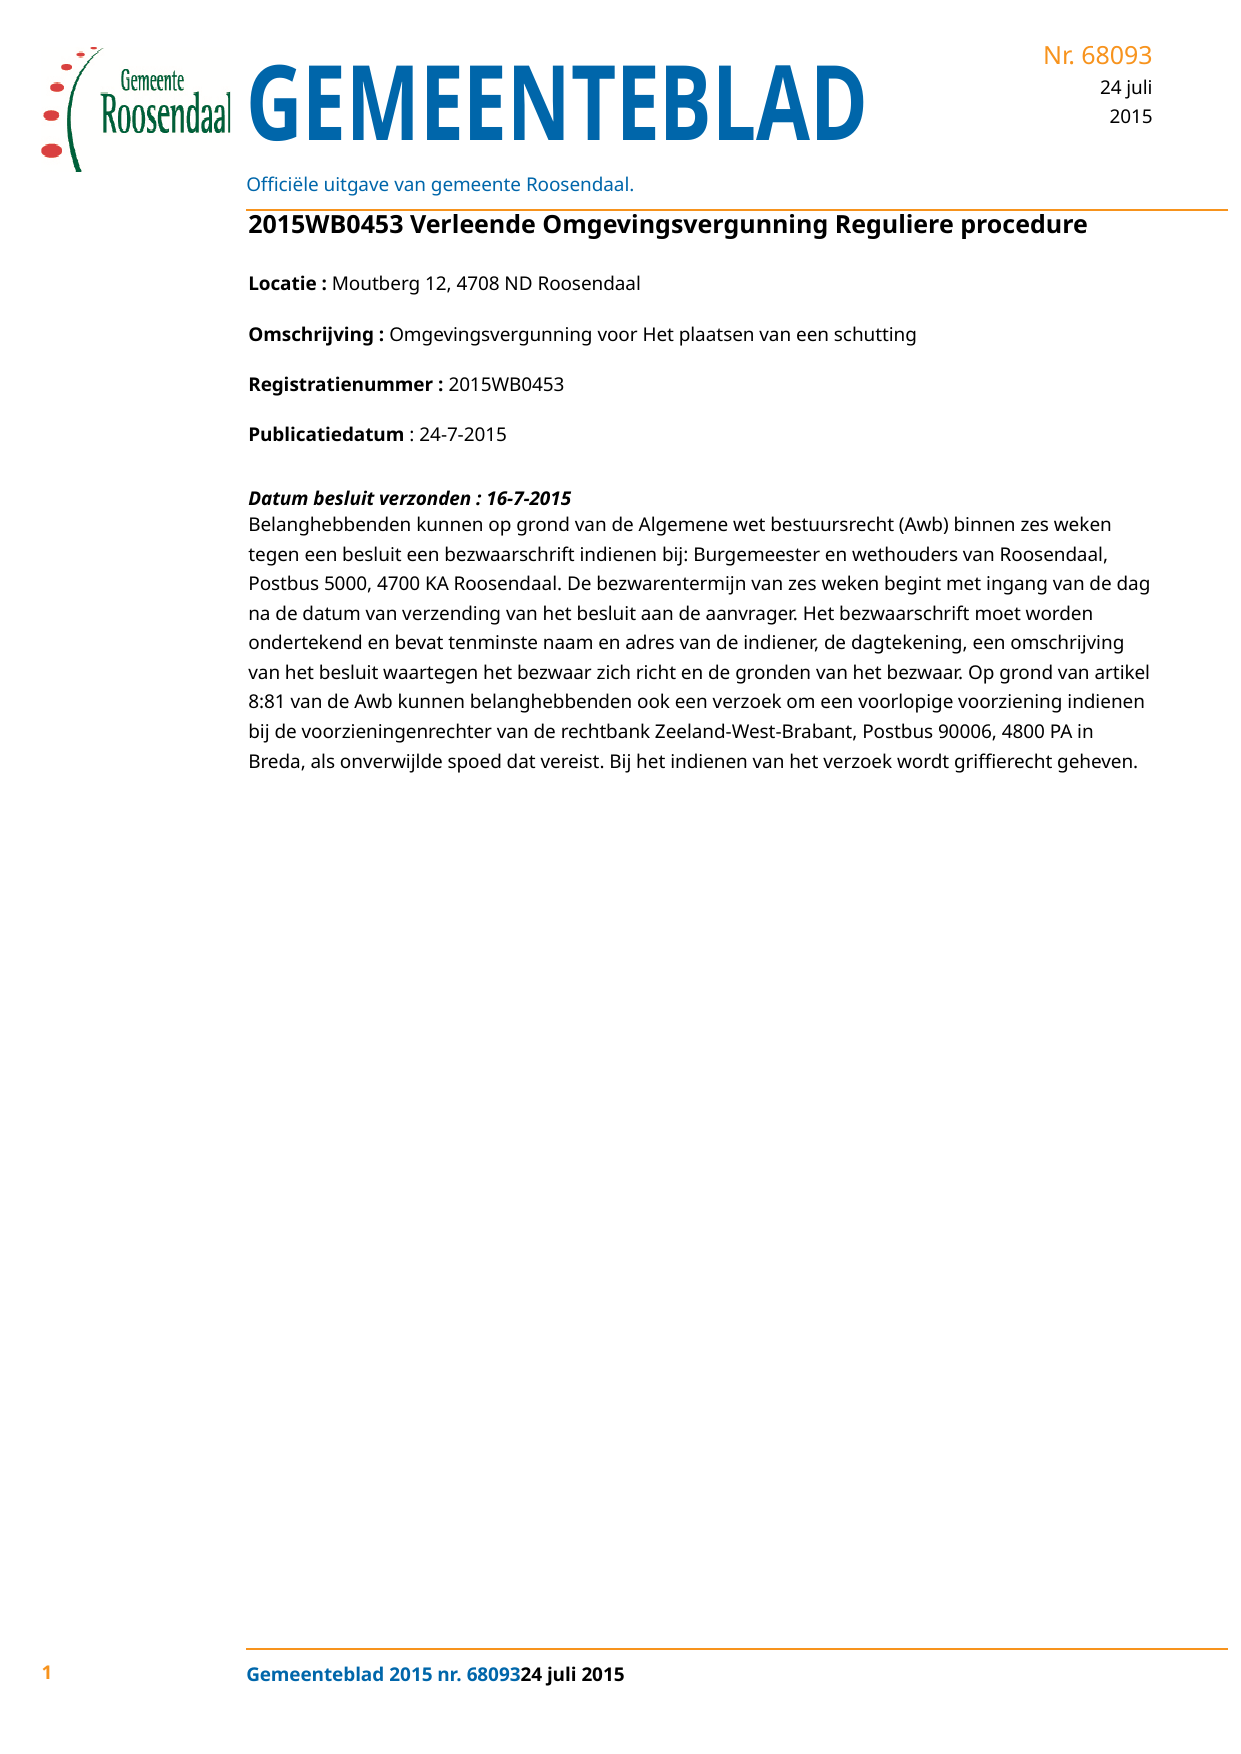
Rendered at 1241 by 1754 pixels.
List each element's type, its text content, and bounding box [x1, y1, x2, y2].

text 2015WB0453 Verleende Omgevingsvergunning Reguliere procedure [248, 211, 1152, 241]
text Locatie : Moutberg 12, 4708 ND Roosendaal [248, 270, 1152, 296]
text Publicatiedatum : 24-7-2015 [248, 422, 1152, 447]
text Belanghebbenden kunnen op grond van de Algemene wet bestuursrecht (Awb) binnen zes weken tegen een besluit een bezwaarschrift indienen bij: Burgemeester en wethouders van Roosendaal, Postbus 5000, 4700 KA Roosendaal. De bezwarentermijn van zes weken begint met ingang van de dag na de datum van verzending van het besluit aan de aanvrager. Het bezwaarschrift moet worden ondertekend en bevat tenminste naam en adres van de indiener, de dagtekening, een omschrijving van het besluit waartegen het bezwaar zich richt en de gronden van het bezwaar. Op grond van artikel 8:81 van de Awb kunnen belanghebbenden ook een verzoek om een voorlopige voorziening indienen bij de voorzieningenrechter van de rechtbank Zeeland-West-Brabant, Postbus 90006, 4800 PA in Breda, als onverwijlde spoed dat vereist. Bij het indienen van het verzoek wordt griffierecht geheven. [248, 511, 1152, 774]
text Registratienummer : 2015WB0453 [248, 371, 1152, 397]
text Datum besluit verzonden : 16-7-2015 [248, 486, 1152, 511]
picture [41, 47, 231, 172]
text Omschrijving : Omgevingsvergunning voor Het plaatsen van een schutting [248, 321, 1152, 346]
